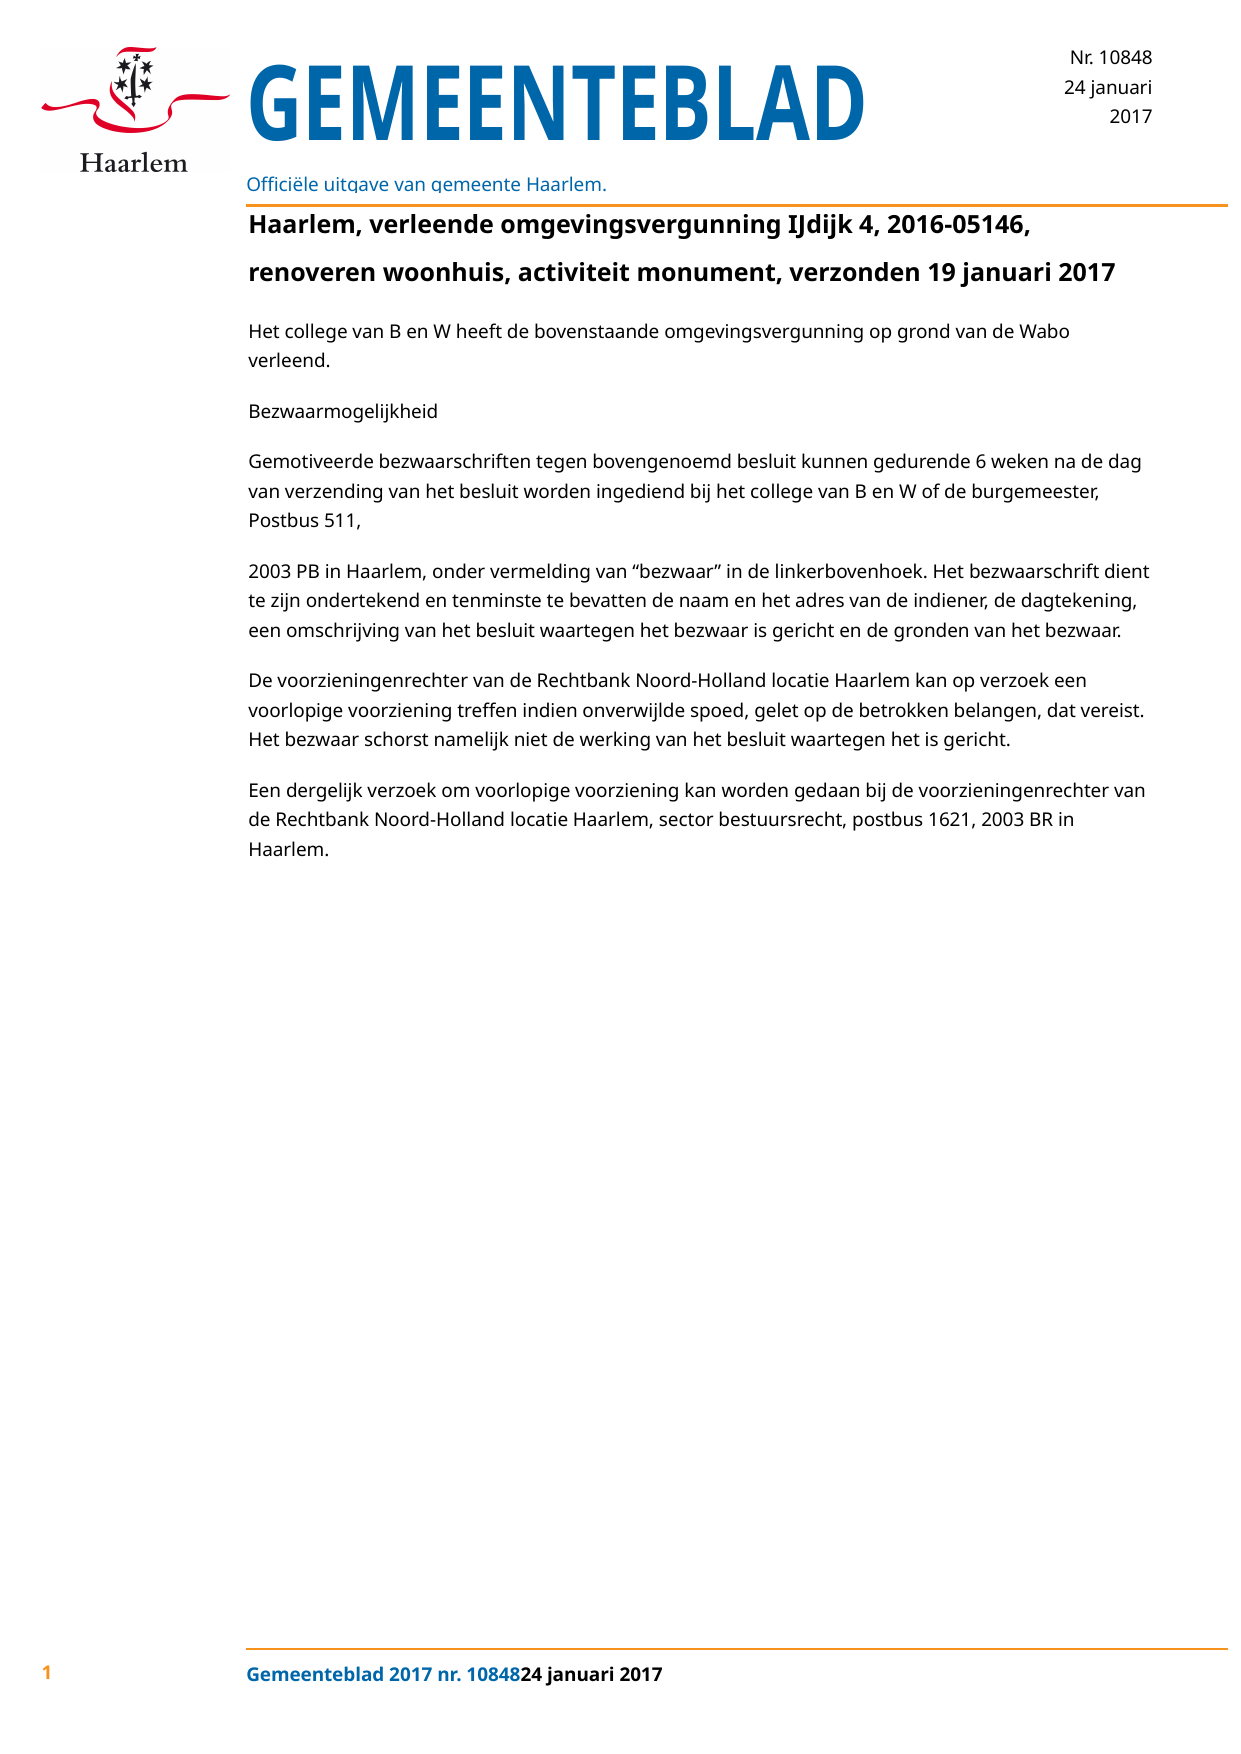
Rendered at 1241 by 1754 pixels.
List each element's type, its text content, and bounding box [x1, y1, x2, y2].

text Het college van B en W heeft de bovenstaande omgevingsvergunning op grond van de Wabo verleend. [248, 318, 1152, 373]
text Gemotiveerde bezwaarschriften tegen bovengenoemd besluit kunnen gedurende 6 weken na de dag van verzending van het besluit worden ingediend bij het college van B en W of de burgemeester, Postbus 511, [248, 448, 1152, 533]
text Haarlem, verleende omgevingsvergunning IJdijk 4, 2016-05146, renoveren woonhuis, activiteit monument, verzonden 19 januari 2017 [248, 207, 1152, 288]
text Een dergelijk verzoek om voorlopige voorziening kan worden gedaan bij de voorzieningenrechter van de Rechtbank Noord-Holland locatie Haarlem, sector bestuursrecht, postbus 1621, 2003 BR in Haarlem. [248, 777, 1152, 862]
text Bezwaarmogelijkheid [248, 398, 1152, 424]
text De voorzieningenrechter van de Rechtbank Noord-Holland locatie Haarlem kan op verzoek een voorlopige voorziening treffen indien onverwijlde spoed, gelet op de betrokken belangen, dat vereist. Het bezwaar schorst namelijk niet de werking van het besluit waartegen het is gericht. [248, 667, 1152, 752]
text 2003 PB in Haarlem, onder vermelding van “bezwaar” in de linkerbovenhoek. Het bezwaarschrift dient te zijn ondertekend en tenminste te bevatten de naam en het adres van de indiener, de dagtekening, een omschrijving van het besluit waartegen het bezwaar is gericht en de gronden van het bezwaar. [248, 558, 1152, 643]
picture [41, 47, 231, 172]
